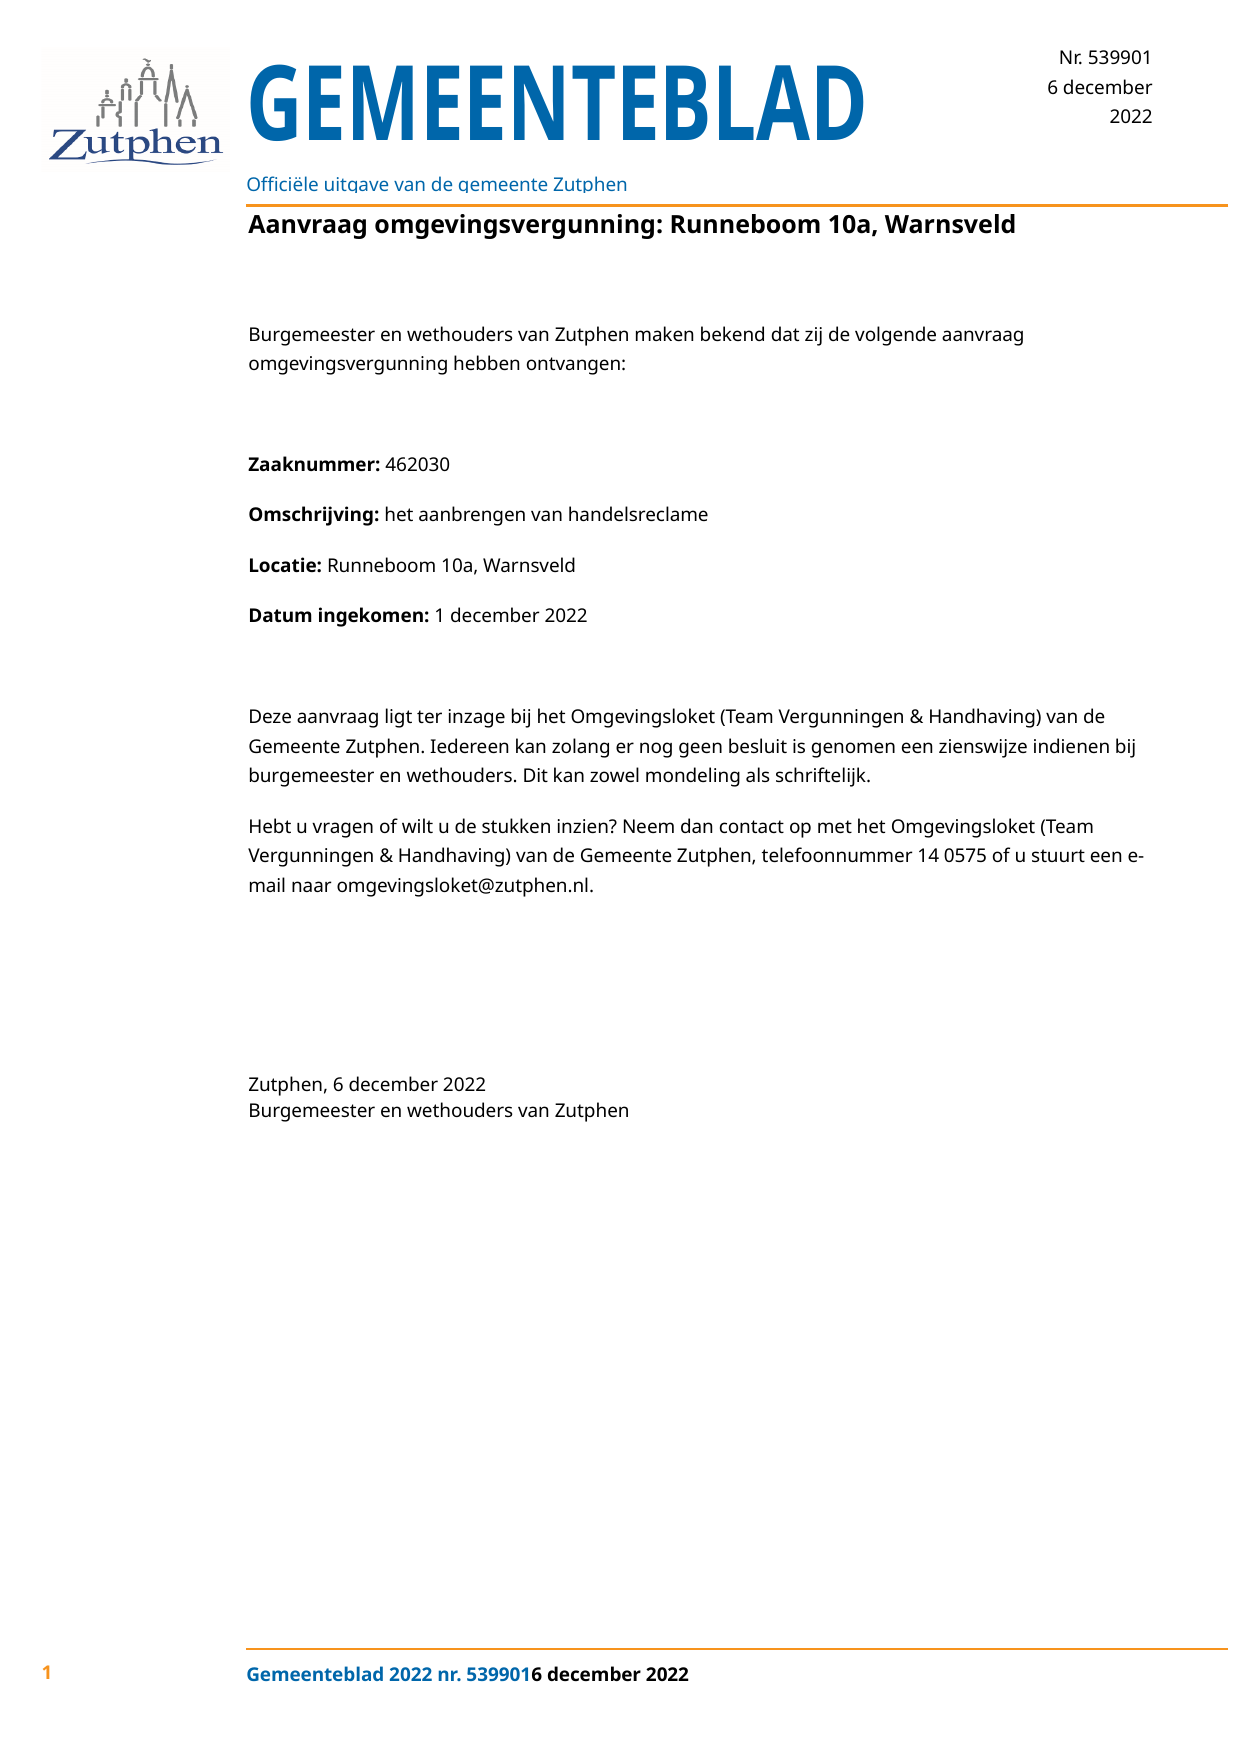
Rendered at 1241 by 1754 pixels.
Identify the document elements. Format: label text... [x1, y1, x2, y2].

text Burgemeester en wethouders van Zutphen [248, 1097, 1152, 1122]
text Hebt u vragen of wilt u de stukken inzien? Neem dan contact op met het Omgevingsloket (Team Vergunningen & Handhaving) van de Gemeente Zutphen, telefoonnummer 14 0575 of u stuurt een e-mail naar omgevingsloket@zutphen.nl. [248, 813, 1152, 898]
picture [41, 47, 231, 172]
text Burgemeester en wethouders van Zutphen maken bekend dat zij de volgende aanvraag omgevingsvergunning hebben ontvangen: [248, 321, 1152, 376]
text Deze aanvraag ligt ter inzage bij het Omgevingsloket (Team Vergunningen & Handhaving) van de Gemeente Zutphen. Iedereen kan zolang er nog geen besluit is genomen een zienswijze indienen bij burgemeester en wethouders. Dit kan zowel mondeling als schriftelijk. [248, 703, 1152, 788]
text Locatie: Runneboom 10a, Warnsveld [248, 552, 1152, 578]
text Zutphen, 6 december 2022 [248, 1071, 1152, 1097]
text Aanvraag omgevingsvergunning: Runneboom 10a, Warnsveld [248, 207, 1152, 241]
text Datum ingekomen: 1 december 2022 [248, 602, 1152, 628]
text Omschrijving: het aanbrengen van handelsreclame [248, 502, 1152, 527]
text Zaaknummer: 462030 [248, 451, 1152, 477]
